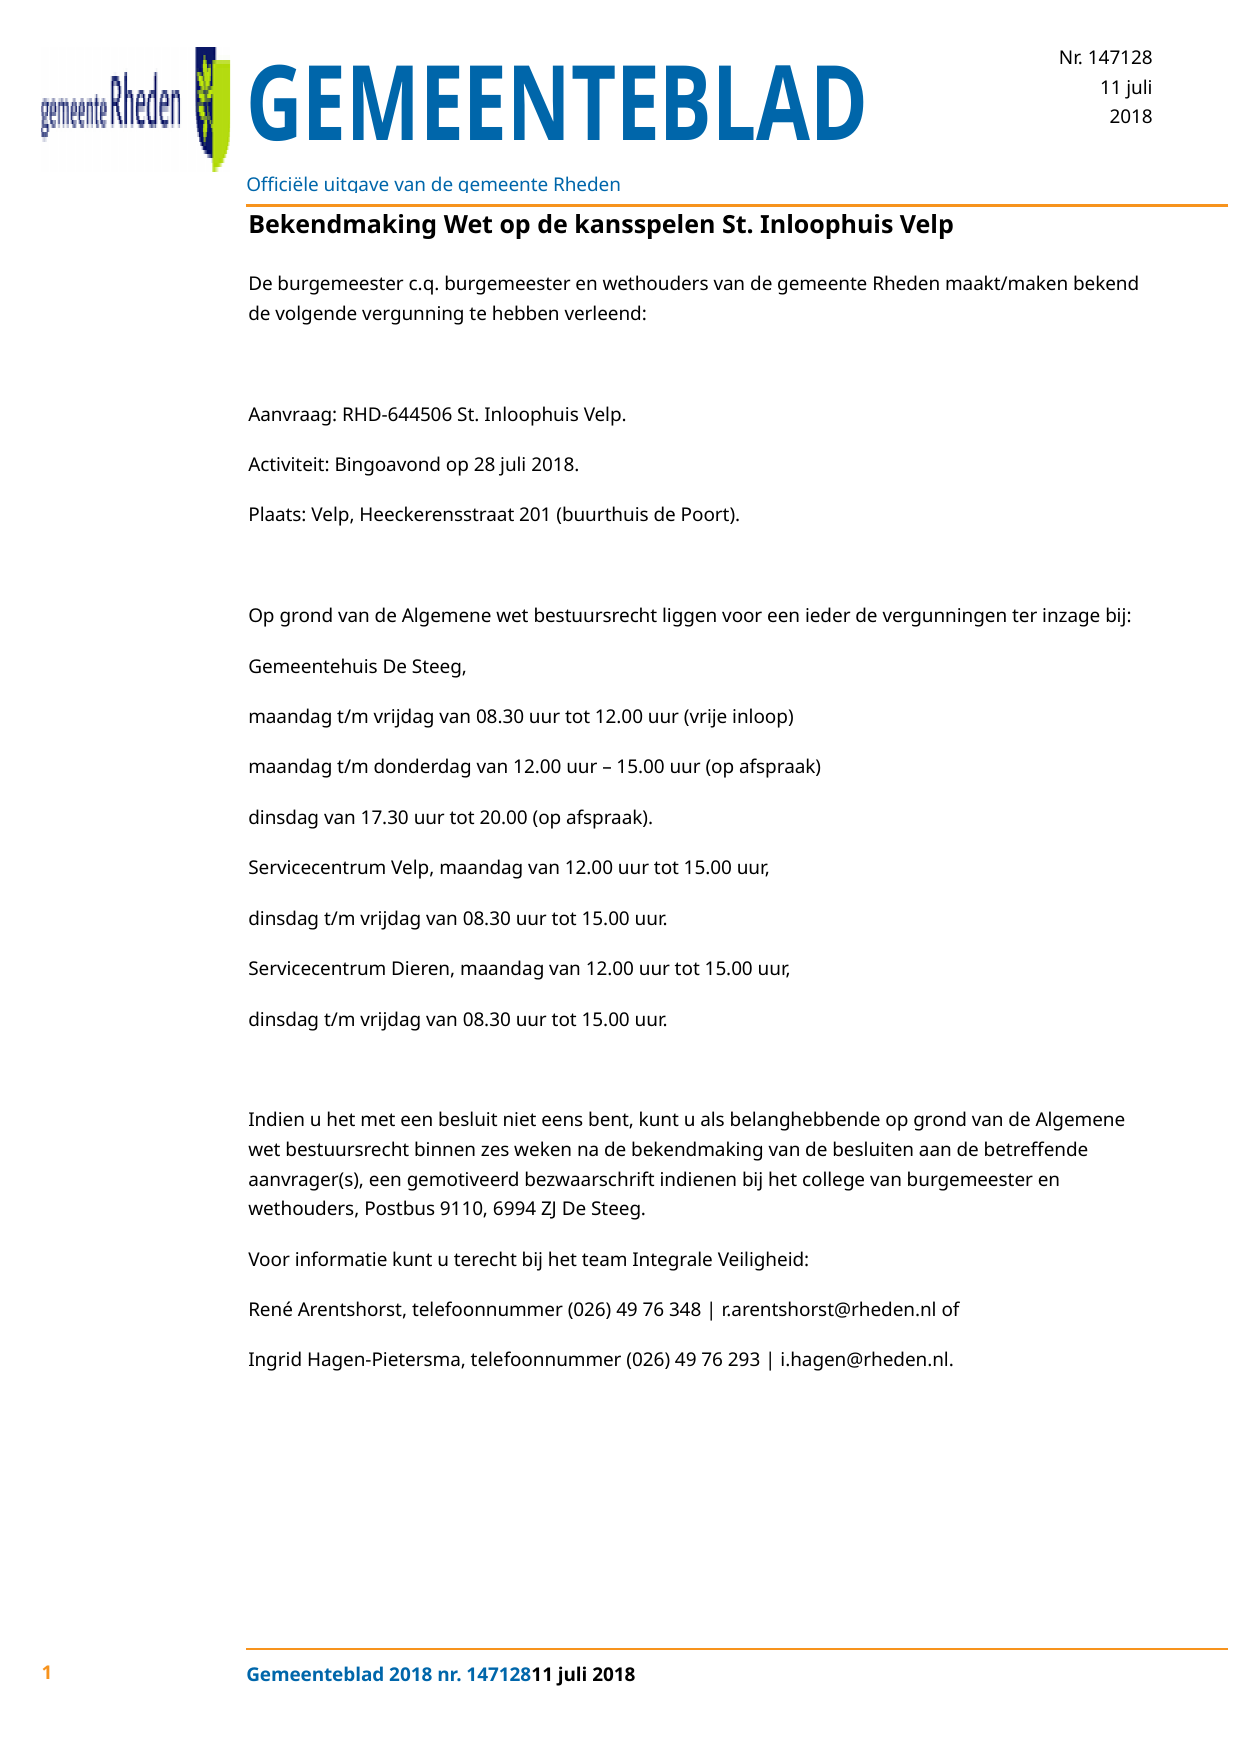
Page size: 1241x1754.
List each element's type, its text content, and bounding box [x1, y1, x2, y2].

text De burgemeester c.q. burgemeester en wethouders van de gemeente Rheden maakt/maken bekend de volgende vergunning te hebben verleend: [248, 270, 1152, 326]
text maandag t/m vrijdag van 08.30 uur tot 12.00 uur (vrije inloop) [248, 703, 1152, 729]
text Indien u het met een besluit niet eens bent, kunt u als belanghebbende op grond van de Algemene wet bestuursrecht binnen zes weken na de bekendmaking van de besluiten aan de betreffende aanvrager(s), een gemotiveerd bezwaarschrift indienen bij het college van burgemeester en wethouders, Postbus 9110, 6994 ZJ De Steeg. [248, 1107, 1152, 1221]
text Op grond van de Algemene wet bestuursrecht liggen voor een ieder de vergunningen ter inzage bij: [248, 602, 1152, 628]
text Servicecentrum Velp, maandag van 12.00 uur tot 15.00 uur, [248, 854, 1152, 880]
text Voor informatie kunt u terecht bij het team Integrale Veiligheid: [248, 1246, 1152, 1271]
text dinsdag van 17.30 uur tot 20.00 (op afspraak). [248, 804, 1152, 830]
text dinsdag t/m vrijdag van 08.30 uur tot 15.00 uur. [248, 905, 1152, 931]
text Servicecentrum Dieren, maandag van 12.00 uur tot 15.00 uur, [248, 955, 1152, 981]
text Aanvraag: RHD-644506 St. Inloophuis Velp. [248, 401, 1152, 426]
text René Arentshorst, telefoonnummer (026) 49 76 348 | r.arentshorst@rheden.nl of [248, 1296, 1152, 1322]
text Gemeentehuis De Steeg, [248, 653, 1152, 678]
text maandag t/m donderdag van 12.00 uur – 15.00 uur (op afspraak) [248, 754, 1152, 779]
text Bekendmaking Wet op de kansspelen St. Inloophuis Velp [248, 207, 1152, 241]
text dinsdag t/m vrijdag van 08.30 uur tot 15.00 uur. [248, 1006, 1152, 1031]
text Ingrid Hagen-Pietersma, telefoonnummer (026) 49 76 293 | i.hagen@rheden.nl. [248, 1347, 1152, 1372]
picture [41, 47, 231, 172]
text Plaats: Velp, Heeckerensstraat 201 (buurthuis de Poort). [248, 502, 1152, 527]
text Activiteit: Bingoavond op 28 juli 2018. [248, 451, 1152, 477]
